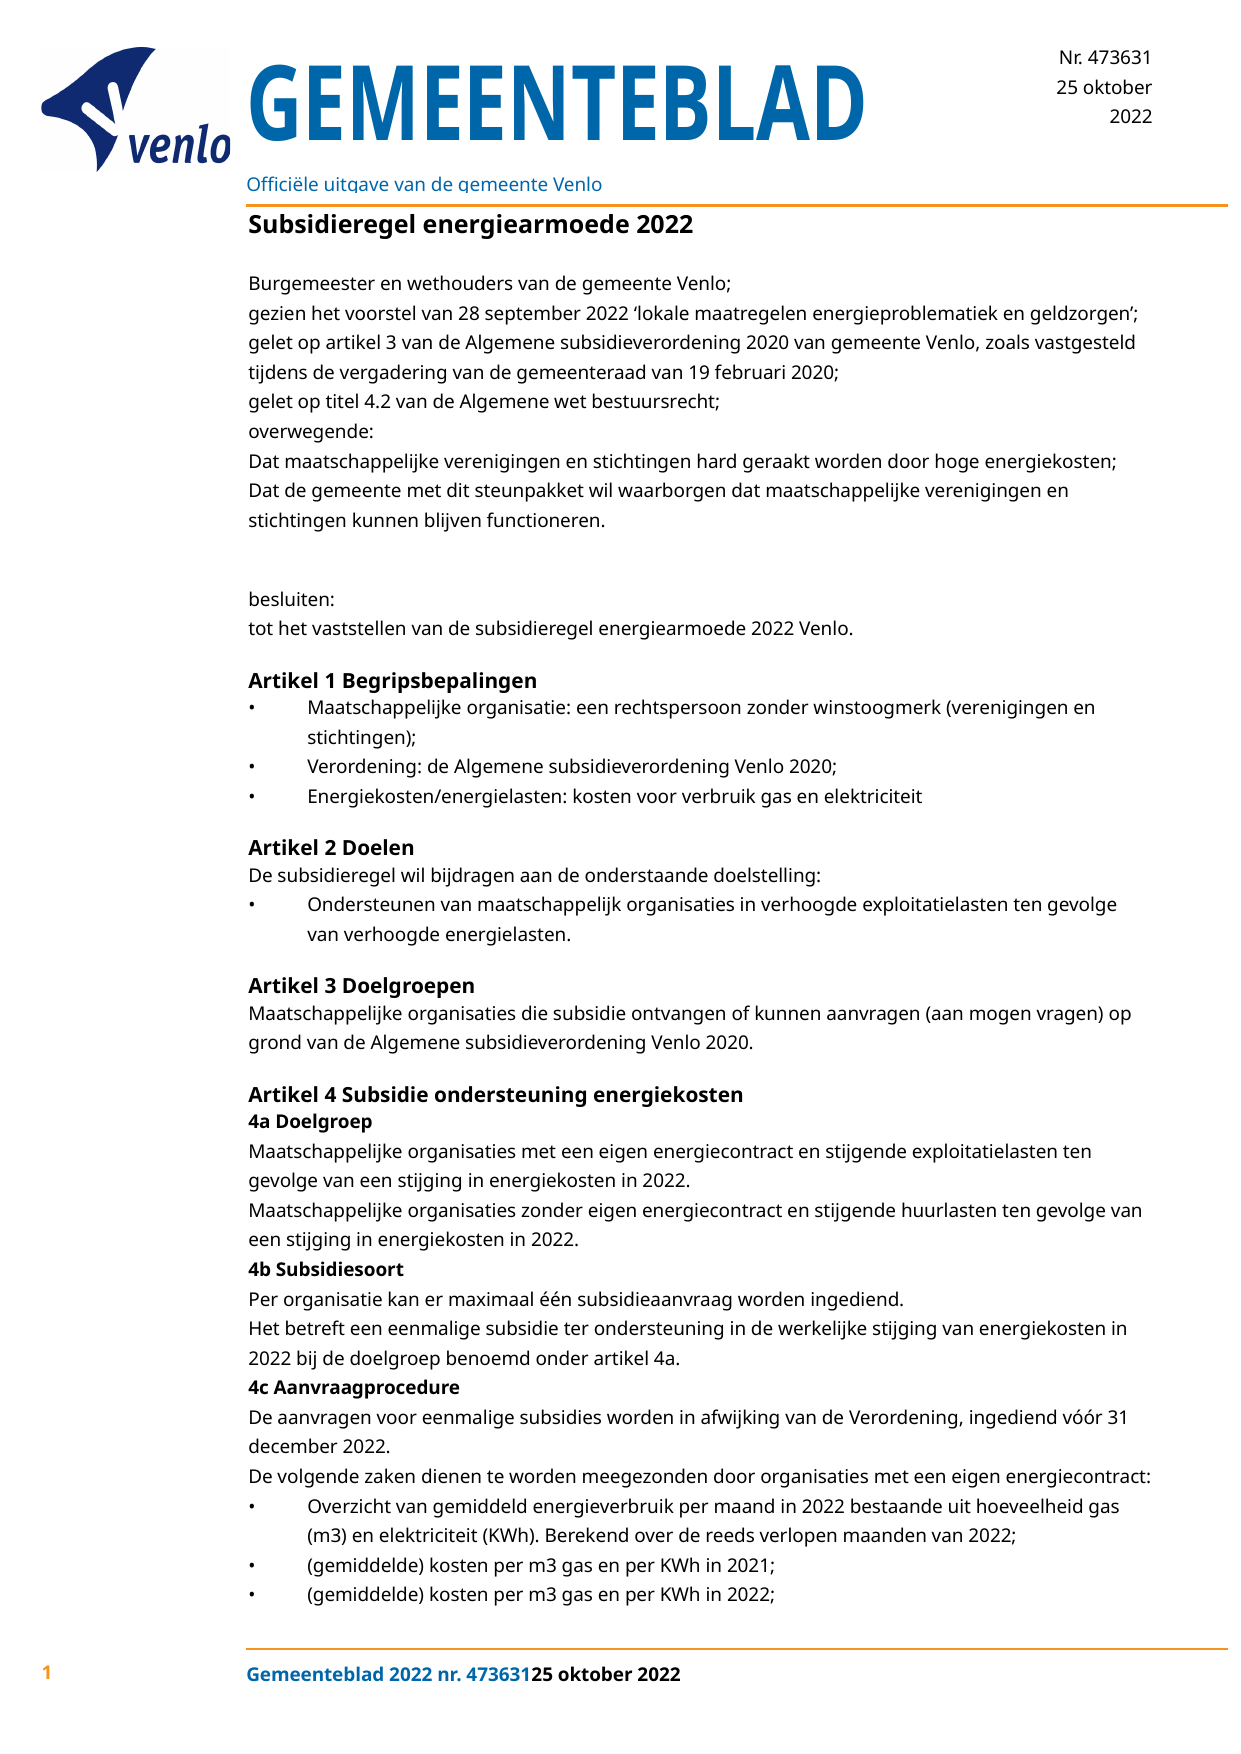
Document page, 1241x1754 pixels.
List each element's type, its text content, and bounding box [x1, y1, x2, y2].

text 4b Subsidiesoort [248, 1256, 1152, 1282]
text Maatschappelijke organisaties zonder eigen energiecontract en stijgende huurlasten ten gevolge van een stijging in energiekosten in 2022. [248, 1197, 1152, 1252]
list (gemiddelde) kosten per m3 gas en per KWh in 2021; [248, 1552, 1152, 1578]
text Maatschappelijke organisaties met een eigen energiecontract en stijgende exploitatielasten ten gevolge van een stijging in energiekosten in 2022. [248, 1138, 1152, 1193]
list (gemiddelde) kosten per m3 gas en per KWh in 2022; [248, 1582, 1152, 1607]
text Burgemeester en wethouders van de gemeente Venlo; [248, 270, 1152, 296]
text De aanvragen voor eenmalige subsidies worden in afwijking van de Verordening, ingediend vóór 31 december 2022. [248, 1404, 1152, 1459]
text 4c Aanvraagprocedure [248, 1374, 1152, 1400]
list Energiekosten/energielasten: kosten voor verbruik gas en elektriciteit [248, 783, 1152, 809]
text tot het vaststellen van de subsidieregel energiearmoede 2022 Venlo. [248, 615, 1152, 641]
text 4a Doelgroep [248, 1108, 1152, 1134]
text Dat maatschappelijke verenigingen en stichtingen hard geraakt worden door hoge energiekosten; [248, 448, 1152, 473]
text Het betreft een eenmalige subsidie ter ondersteuning in de werkelijke stijging van energiekosten in 2022 bij de doelgroep benoemd onder artikel 4a. [248, 1315, 1152, 1371]
list Overzicht van gemiddeld energieverbruik per maand in 2022 bestaande uit hoeveelheid gas (m3) en elektriciteit (KWh). Berekend over de reeds verlopen maanden van 2022; [248, 1493, 1152, 1548]
text De subsidieregel wil bijdragen aan de onderstaande doelstelling: [248, 862, 1152, 888]
text De volgende zaken dienen te worden meegezonden door organisaties met een eigen energiecontract: [248, 1463, 1152, 1489]
text Subsidieregel energiearmoede 2022 [248, 207, 1152, 241]
text Artikel 2 Doelen [248, 833, 1152, 862]
text Artikel 3 Doelgroepen [248, 971, 1152, 1000]
text overwegende: [248, 418, 1152, 444]
text Artikel 1 Begripsbepalingen [248, 666, 1152, 694]
text Per organisatie kan er maximaal één subsidieaanvraag worden ingediend. [248, 1286, 1152, 1312]
picture [41, 47, 231, 172]
text gelet op titel 4.2 van de Algemene wet bestuursrecht; [248, 389, 1152, 414]
list Verordening: de Algemene subsidieverordening Venlo 2020; [248, 753, 1152, 779]
text gelet op artikel 3 van de Algemene subsidieverordening 2020 van gemeente Venlo, zoals vastgesteld tijdens de vergadering van de gemeenteraad van 19 februari 2020; [248, 329, 1152, 385]
text gezien het voorstel van 28 september 2022 ‘lokale maatregelen energieproblematiek en geldzorgen’; [248, 300, 1152, 326]
list Ondersteunen van maatschappelijk organisaties in verhoogde exploitatielasten ten gevolge van verhoogde energielasten. [248, 891, 1152, 947]
text Dat de gemeente met dit steunpakket wil waarborgen dat maatschappelijke verenigingen en stichtingen kunnen blijven functioneren. [248, 477, 1152, 533]
list Maatschappelijke organisatie: een rechtspersoon zonder winstoogmerk (verenigingen en stichtingen); [248, 694, 1152, 749]
text Maatschappelijke organisaties die subsidie ontvangen of kunnen aanvragen (aan mogen vragen) op grond van de Algemene subsidieverordening Venlo 2020. [248, 1000, 1152, 1055]
text Artikel 4 Subsidie ondersteuning energiekosten [248, 1080, 1152, 1108]
text besluiten: [248, 586, 1152, 612]
